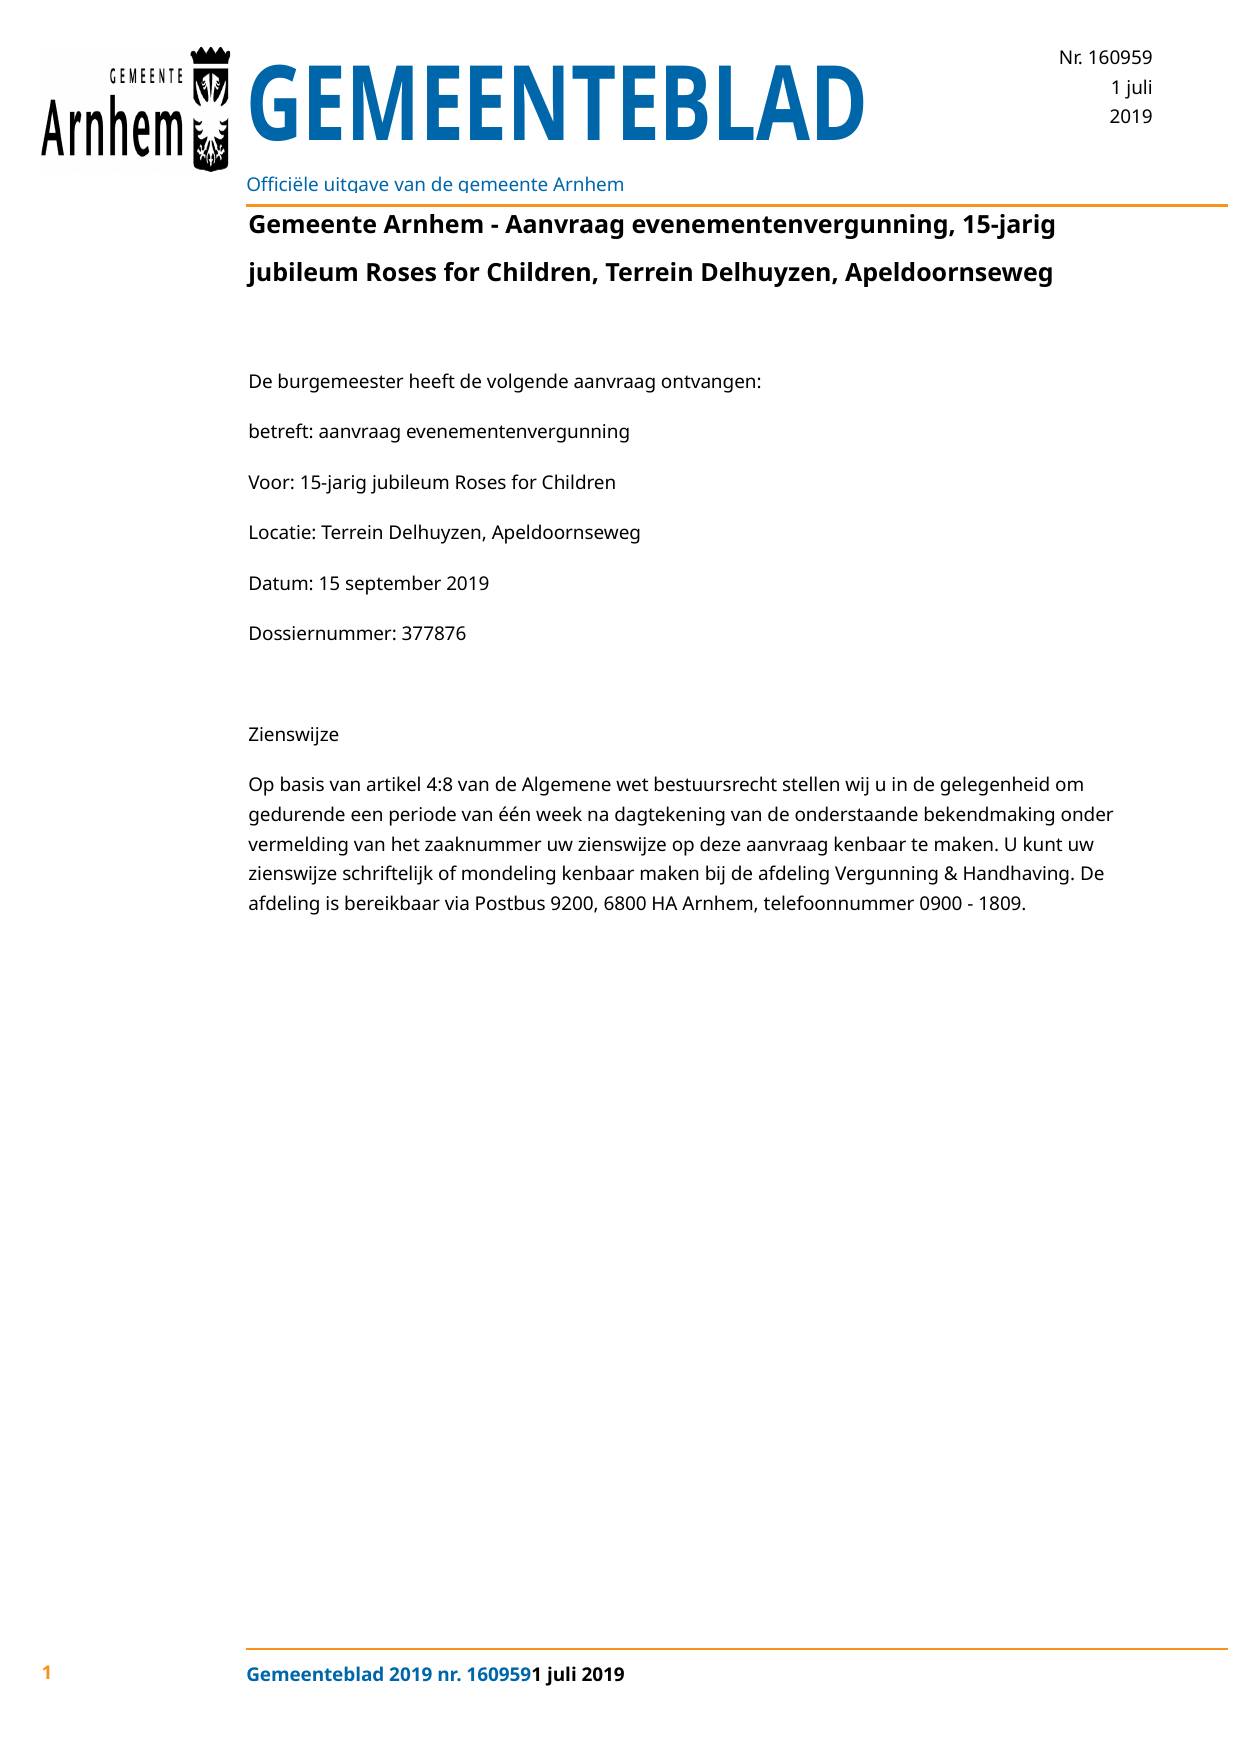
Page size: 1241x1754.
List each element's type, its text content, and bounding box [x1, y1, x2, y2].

text Locatie: Terrein Delhuyzen, Apeldoornseweg [248, 519, 1152, 545]
text betreft: aanvraag evenementenvergunning [248, 419, 1152, 444]
text Zienswijze [248, 721, 1152, 747]
text De burgemeester heeft de volgende aanvraag ontvangen: [248, 368, 1152, 394]
text Voor: 15-jarig jubileum Roses for Children [248, 469, 1152, 495]
text Gemeente Arnhem - Aanvraag evenementenvergunning, 15-jarig jubileum Roses for Children, Terrein Delhuyzen, Apeldoornseweg [248, 207, 1152, 288]
text Dossiernummer: 377876 [248, 620, 1152, 646]
text Datum: 15 september 2019 [248, 570, 1152, 596]
picture [41, 47, 231, 172]
text Op basis van artikel 4:8 van de Algemene wet bestuursrecht stellen wij u in de gelegenheid om gedurende een periode van één week na dagtekening van de onderstaande bekendmaking onder vermelding van het zaaknummer uw zienswijze op deze aanvraag kenbaar te maken. U kunt uw zienswijze schriftelijk of mondeling kenbaar maken bij de afdeling Vergunning & Handhaving. De afdeling is bereikbaar via Postbus 9200, 6800 HA Arnhem, telefoonnummer 0900 - 1809. [248, 772, 1152, 916]
